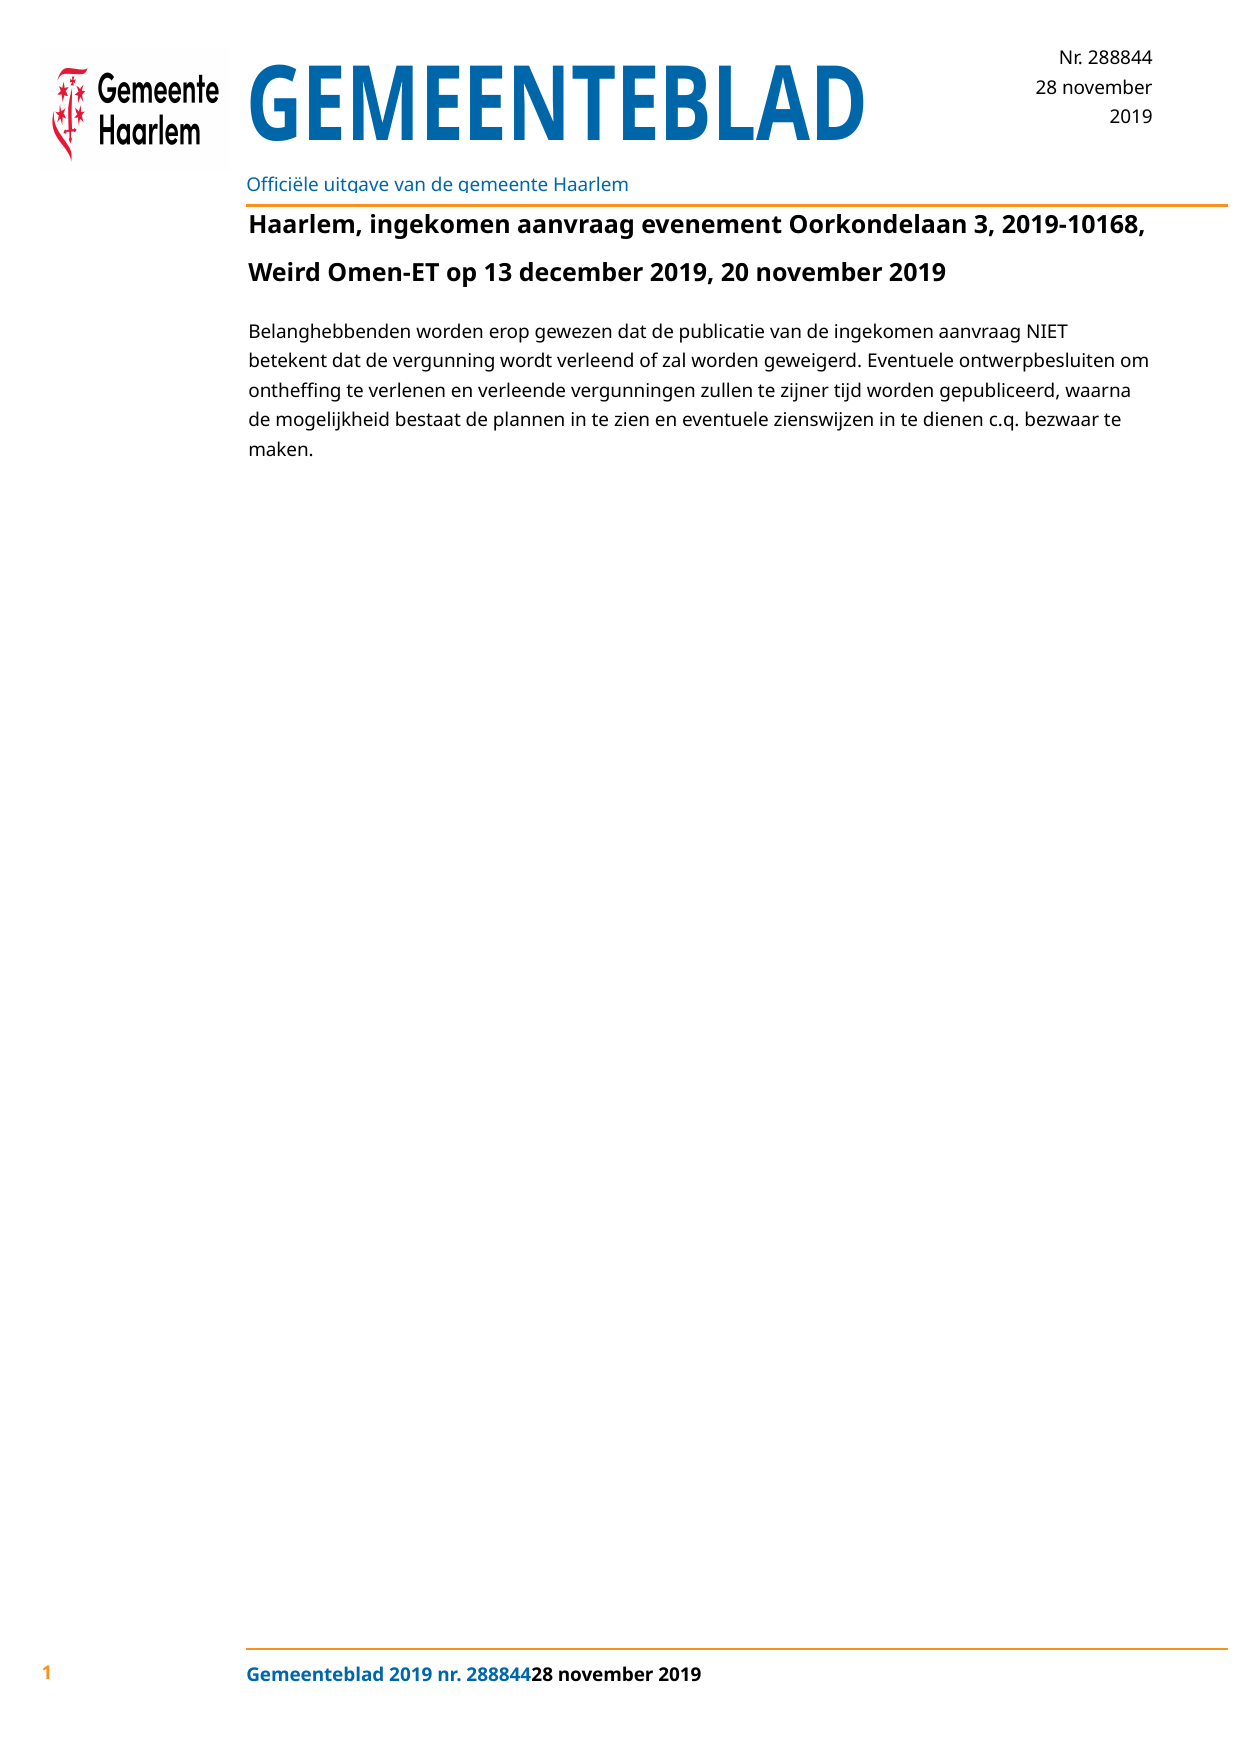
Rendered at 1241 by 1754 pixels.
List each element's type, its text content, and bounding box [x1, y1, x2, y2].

picture [41, 47, 231, 172]
text Belanghebbenden worden erop gewezen dat de publicatie van de ingekomen aanvraag NIET betekent dat de vergunning wordt verleend of zal worden geweigerd. Eventuele ontwerpbesluiten om ontheffing te verlenen en verleende vergunningen zullen te zijner tijd worden gepubliceerd, waarna de mogelijkheid bestaat de plannen in te zien en eventuele zienswijzen in te dienen c.q. bezwaar te maken. [248, 318, 1152, 462]
text Haarlem, ingekomen aanvraag evenement Oorkondelaan 3, 2019-10168, Weird Omen-ET op 13 december 2019, 20 november 2019 [248, 207, 1152, 288]
